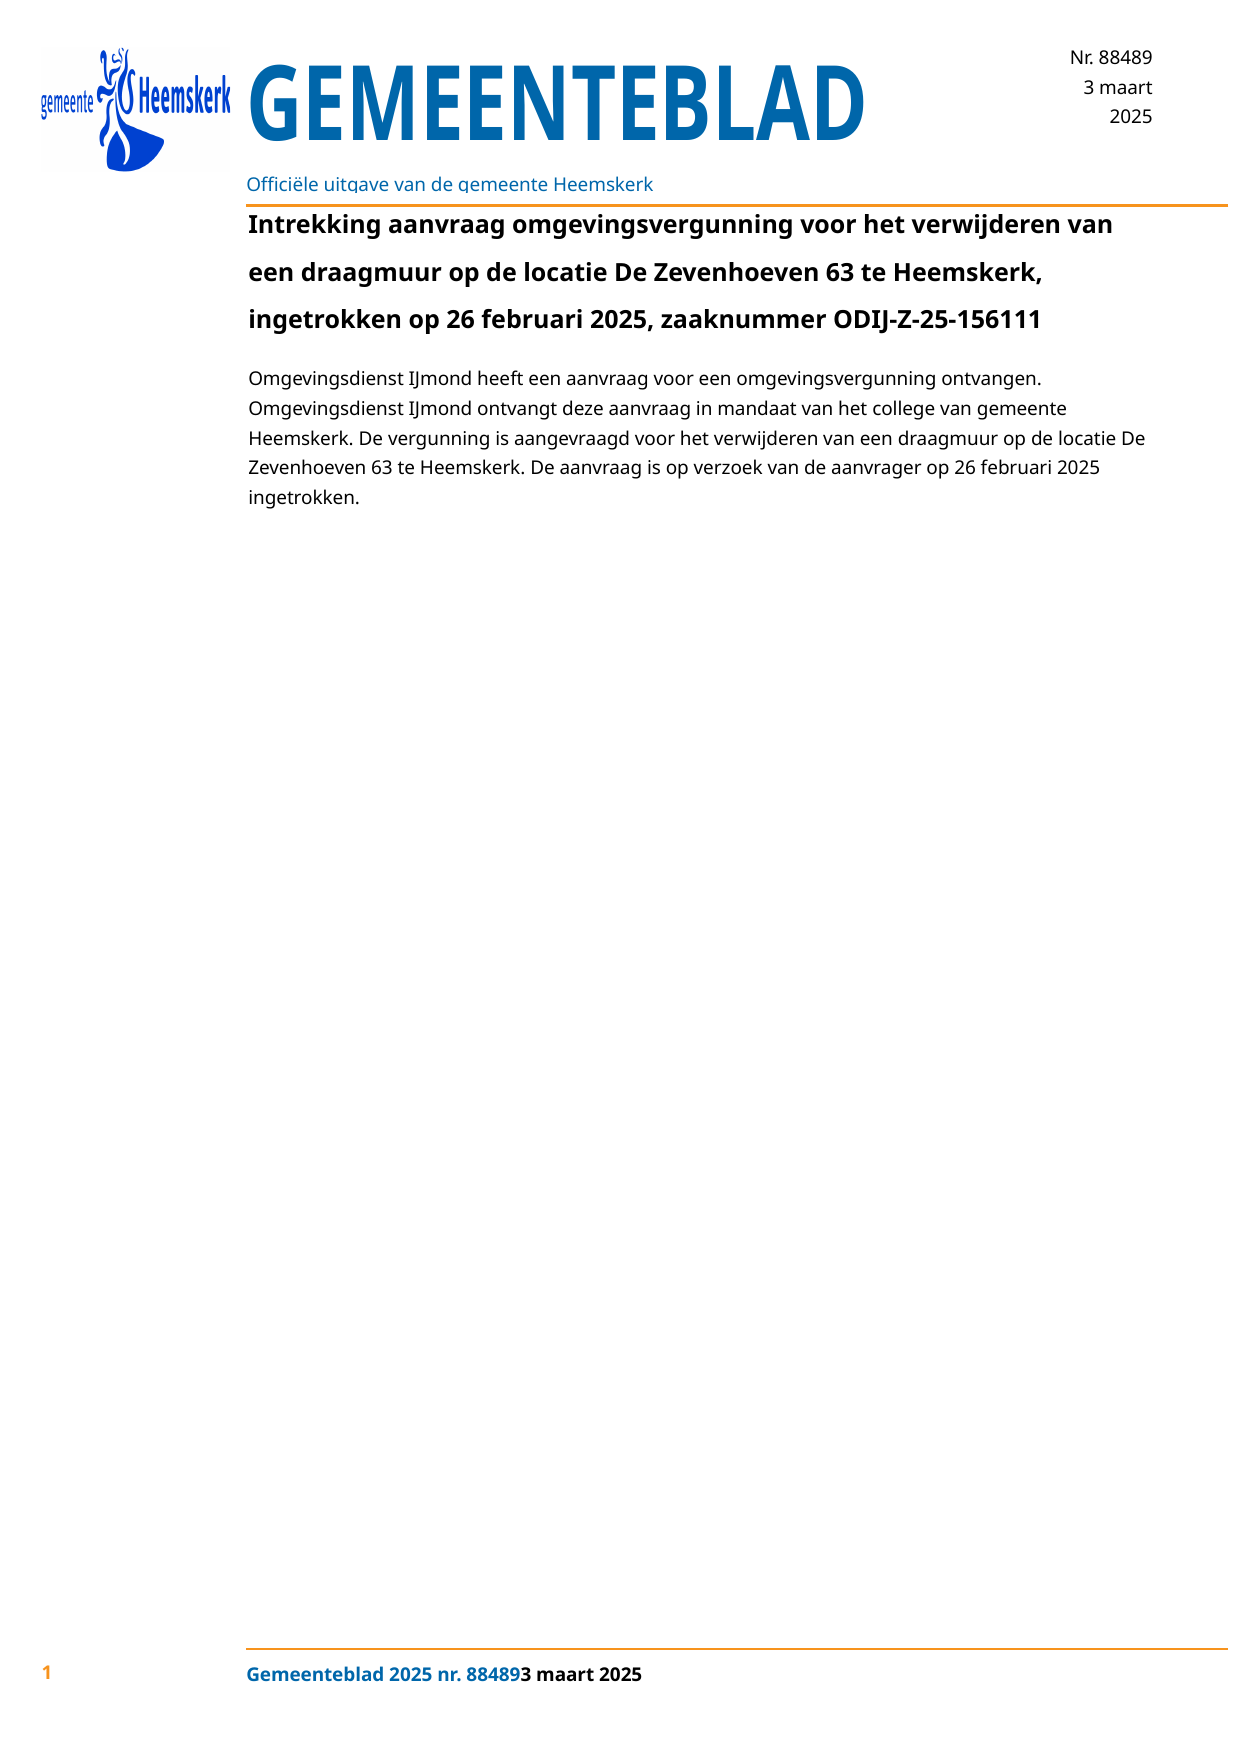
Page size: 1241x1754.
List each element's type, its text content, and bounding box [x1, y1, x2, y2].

picture [41, 47, 231, 172]
text Intrekking aanvraag omgevingsvergunning voor het verwijderen van een draagmuur op de locatie De Zevenhoeven 63 te Heemskerk, ingetrokken op 26 februari 2025, zaaknummer ODIJ-Z-25-156111 [248, 207, 1152, 336]
text Omgevingsdienst IJmond heeft een aanvraag voor een omgevingsvergunning ontvangen. Omgevingsdienst IJmond ontvangt deze aanvraag in mandaat van het college van gemeente Heemskerk. De vergunning is aangevraagd voor het verwijderen van een draagmuur op de locatie De Zevenhoeven 63 te Heemskerk. De aanvraag is op verzoek van de aanvrager op 26 februari 2025 ingetrokken. [248, 366, 1152, 509]
